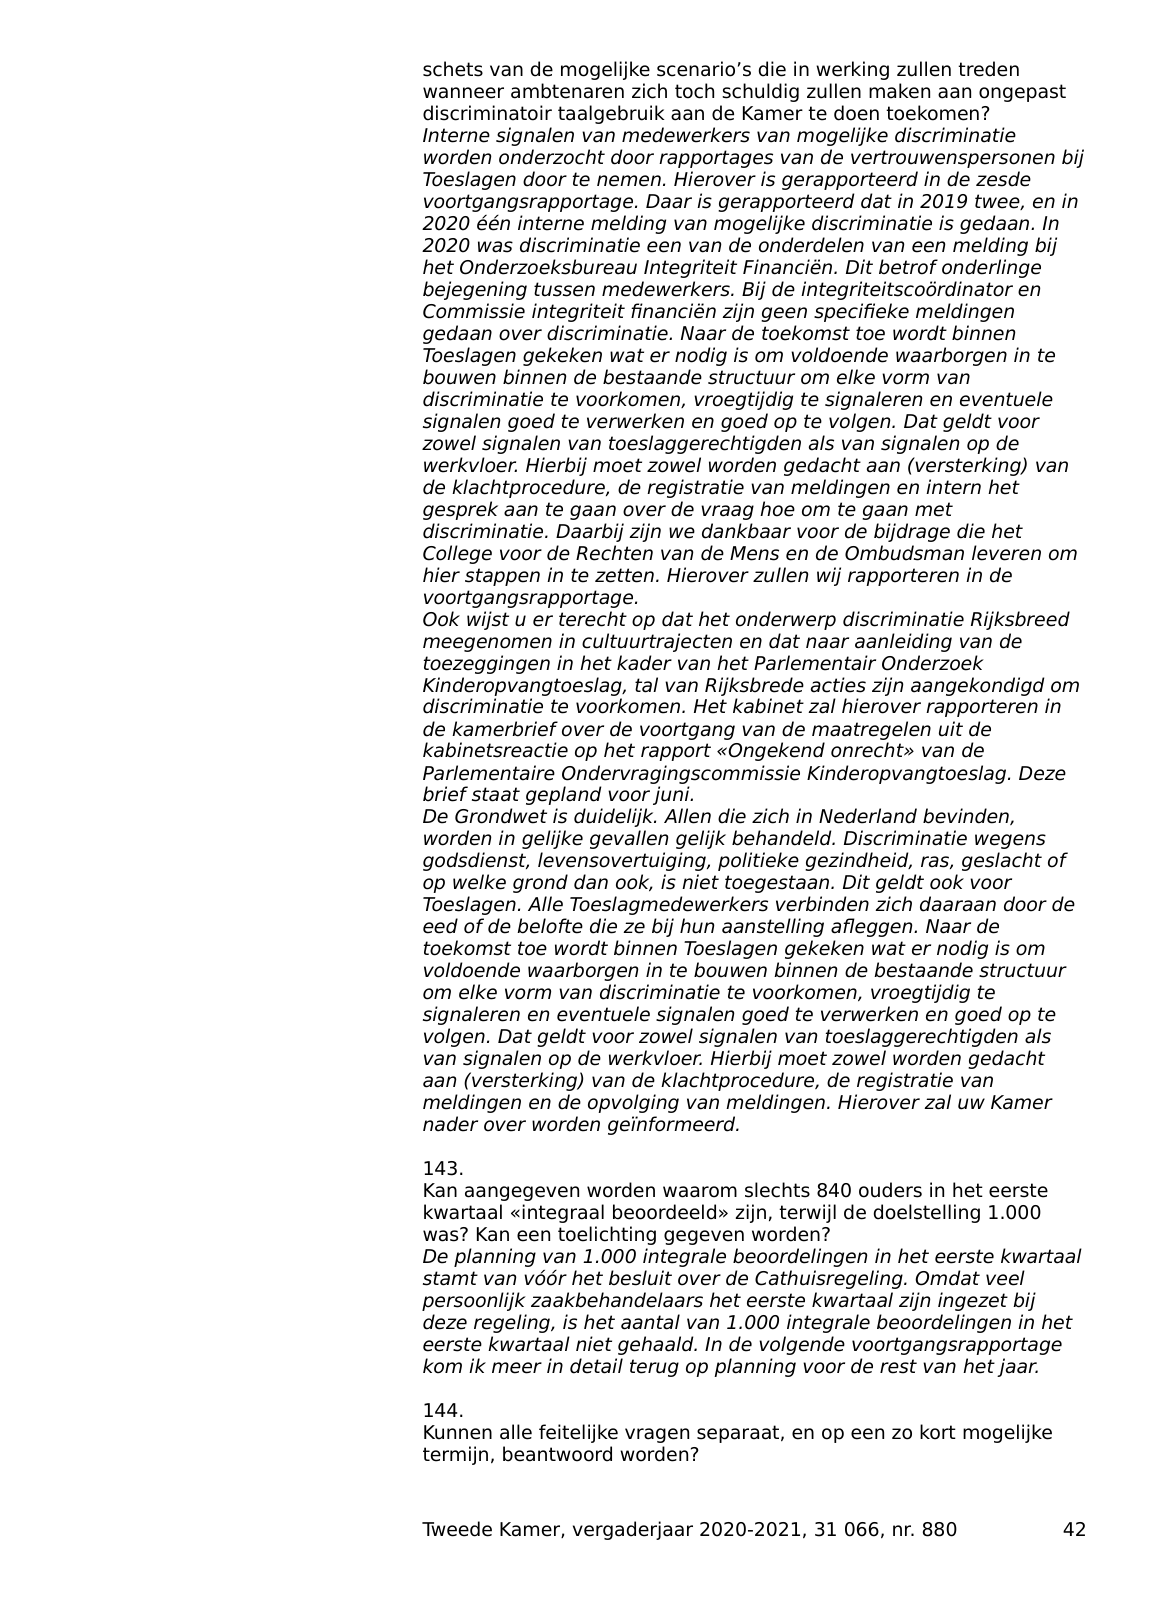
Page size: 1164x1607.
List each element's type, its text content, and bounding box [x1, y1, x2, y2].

text Ook wijst u er terecht op dat het onderwerp discriminatie Rijksbreed meegenomen in cultuurtrajecten en dat naar aanleiding van de toezeggingen in het kader van het Parlementair Onderzoek Kinderopvangtoeslag, tal van Rijksbrede acties zijn aangekondigd om discriminatie te voorkomen. Het kabinet zal hierover rapporteren in de kamerbrief over de voortgang van de maatregelen uit de kabinetsreactie op het rapport «Ongekend onrecht» van de Parlementaire Ondervragingscommissie Kinderopvangtoeslag. Deze brief staat gepland voor juni. [422, 608, 1087, 806]
text Kan aangegeven worden waarom slechts 840 ouders in het eerste kwartaal «integraal beoordeeld» zijn, terwijl de doelstelling 1.000 was? Kan een toelichting gegeven worden? [422, 1180, 1087, 1246]
text De planning van 1.000 integrale beoordelingen in het eerste kwartaal stamt van vóór het besluit over de Cathuisregeling. Omdat veel persoonlijk zaakbehandelaars het eerste kwartaal zijn ingezet bij deze regeling, is het aantal van 1.000 integrale beoordelingen in het eerste kwartaal niet gehaald. In de volgende voortgangsrapportage kom ik meer in detail terug op planning voor de rest van het jaar. [422, 1246, 1087, 1378]
text Interne signalen van medewerkers van mogelijke discriminatie worden onderzocht door rapportages van de vertrouwenspersonen bij Toeslagen door te nemen. Hierover is gerapporteerd in de zesde voortgangsrapportage. Daar is gerapporteerd dat in 2019 twee, en in 2020 één interne melding van mogelijke discriminatie is gedaan. In 2020 was discriminatie een van de onderdelen van een melding bij het Onderzoeksbureau Integriteit Financiën. Dit betrof onderlinge bejegening tussen medewerkers. Bij de integriteitscoördinator en Commissie integriteit financiën zijn geen specifieke meldingen gedaan over discriminatie. Naar de toekomst toe wordt binnen Toeslagen gekeken wat er nodig is om voldoende waarborgen in te bouwen binnen de bestaande structuur om elke vorm van discriminatie te voorkomen, vroegtijdig te signaleren en eventuele signalen goed te verwerken en goed op te volgen. Dat geldt voor zowel signalen van toeslaggerechtigden als van signalen op de werkvloer. Hierbij moet zowel worden gedacht aan (versterking) van de klachtprocedure, de registratie van meldingen en intern het gesprek aan te gaan over de vraag hoe om te gaan met discriminatie. Daarbij zijn we dankbaar voor de bijdrage die het College voor de Rechten van de Mens en de Ombudsman leveren om hier stappen in te zetten. Hierover zullen wij rapporteren in de voortgangsrapportage. [422, 125, 1087, 608]
text 143. [422, 1158, 1087, 1180]
text schets van de mogelijke scenario’s die in werking zullen treden wanneer ambtenaren zich toch schuldig zullen maken aan ongepast discriminatoir taalgebruik aan de Kamer te doen toekomen? [422, 59, 1087, 125]
text 144. [422, 1400, 1087, 1422]
text De Grondwet is duidelijk. Allen die zich in Nederland bevinden, worden in gelijke gevallen gelijk behandeld. Discriminatie wegens godsdienst, levensovertuiging, politieke gezindheid, ras, geslacht of op welke grond dan ook, is niet toegestaan. Dit geldt ook voor Toeslagen. Alle Toeslagmedewerkers verbinden zich daaraan door de eed of de belofte die ze bij hun aanstelling afleggen. Naar de toekomst toe wordt binnen Toeslagen gekeken wat er nodig is om voldoende waarborgen in te bouwen binnen de bestaande structuur om elke vorm van discriminatie te voorkomen, vroegtijdig te signaleren en eventuele signalen goed te verwerken en goed op te volgen. Dat geldt voor zowel signalen van toeslaggerechtigden als van signalen op de werkvloer. Hierbij moet zowel worden gedacht aan (versterking) van de klachtprocedure, de registratie van meldingen en de opvolging van meldingen. Hierover zal uw Kamer nader over worden geïnformeerd. [422, 806, 1087, 1136]
text Kunnen alle feitelijke vragen separaat, en op een zo kort mogelijke termijn, beantwoord worden? [422, 1422, 1087, 1466]
